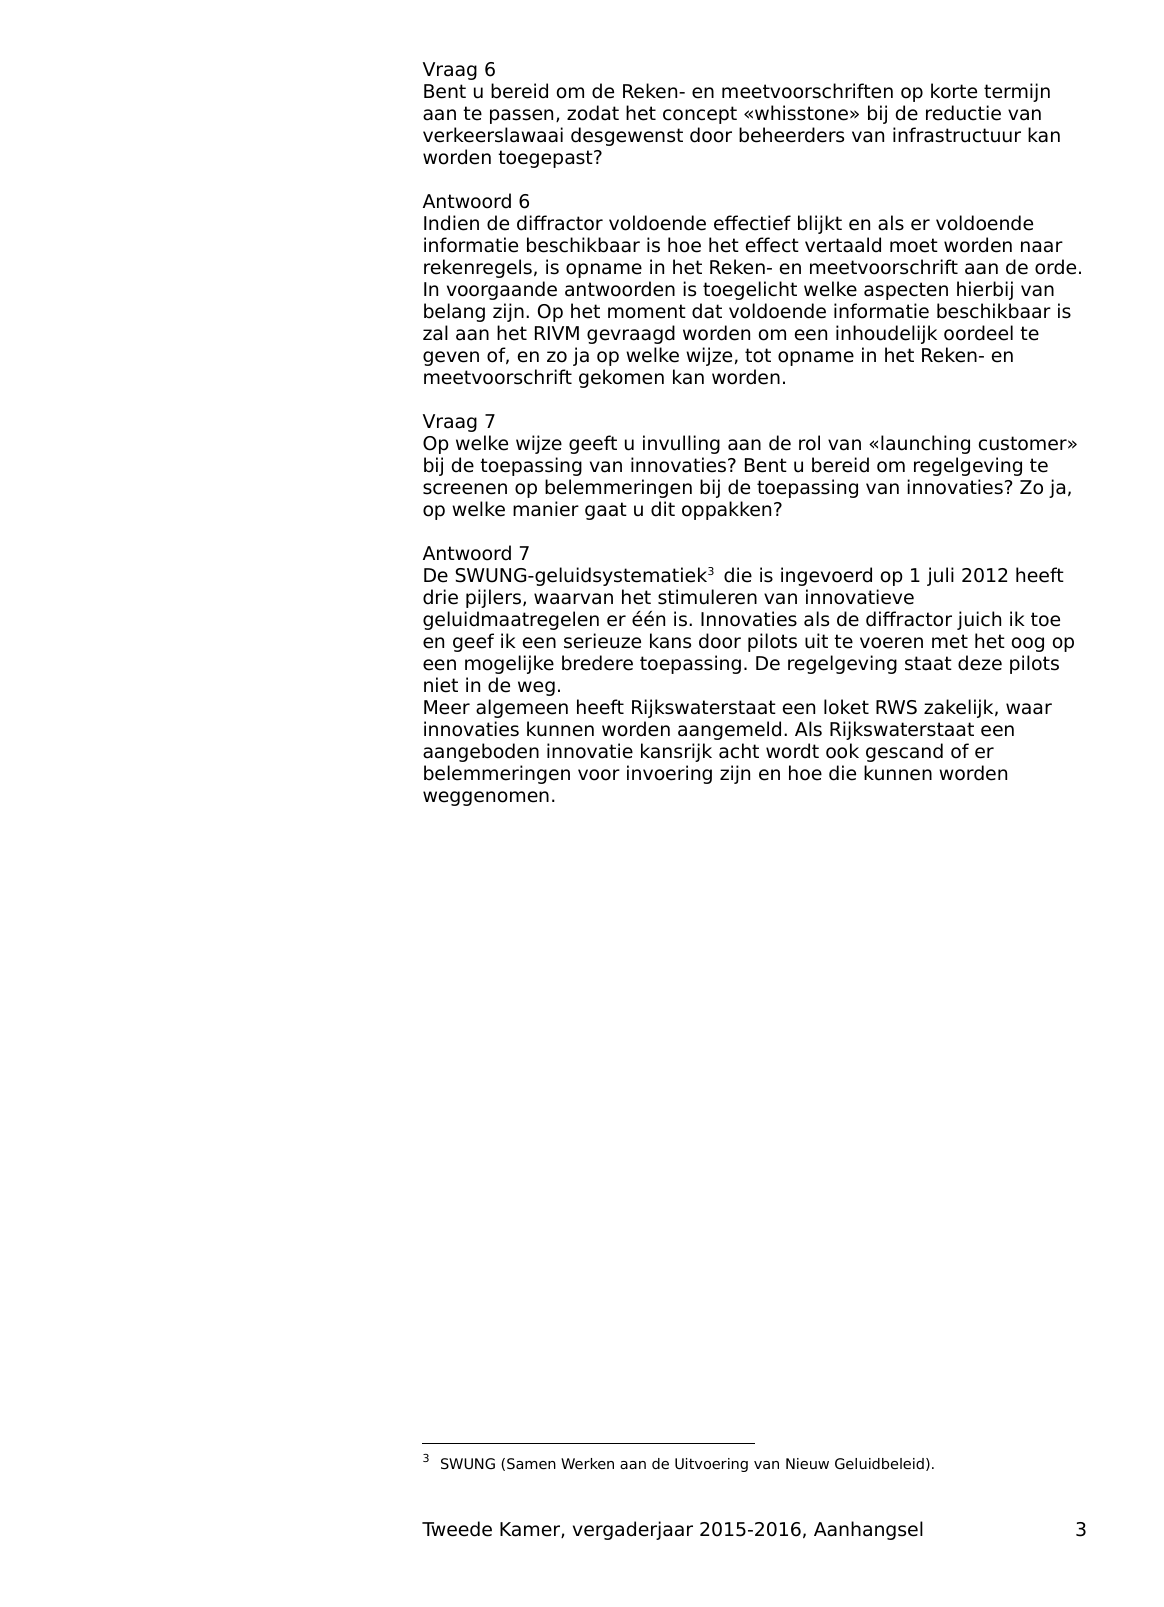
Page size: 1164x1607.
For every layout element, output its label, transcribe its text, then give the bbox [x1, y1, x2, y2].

text Op welke wijze geeft u invulling aan de rol van «launching customer» bij de toepassing van innovaties? Bent u bereid om regelgeving te screenen op belemmeringen bij de toepassing van innovaties? Zo ja, op welke manier gaat u dit oppakken? [422, 433, 1087, 521]
text Bent u bereid om de Reken- en meetvoorschriften op korte termijn aan te passen, zodat het concept «whisstone» bij de reductie van verkeerslawaai desgewenst door beheerders van infrastructuur kan worden toegepast? [422, 81, 1087, 169]
text Vraag 7 [422, 411, 1087, 433]
text Meer algemeen heeft Rijkswaterstaat een loket RWS zakelijk, waar innovaties kunnen worden aangemeld. Als Rijkswaterstaat een aangeboden innovatie kansrijk acht wordt ook gescand of er belemmeringen voor invoering zijn en hoe die kunnen worden weggenomen. [422, 697, 1087, 807]
text Indien de diffractor voldoende effectief blijkt en als er voldoende informatie beschikbaar is hoe het effect vertaald moet worden naar rekenregels, is opname in het Reken- en meetvoorschrift aan de orde. In voorgaande antwoorden is toegelicht welke aspecten hierbij van belang zijn. Op het moment dat voldoende informatie beschikbaar is zal aan het RIVM gevraagd worden om een inhoudelijk oordeel te geven of, en zo ja op welke wijze, tot opname in het Reken- en meetvoorschrift gekomen kan worden. [422, 213, 1087, 389]
text Vraag 6 [422, 59, 1087, 81]
text SWUNG (Samen Werken aan de Uitvoering van Nieuw Geluidbeleid). [422, 1452, 1087, 1474]
text Antwoord 7 [422, 543, 1087, 565]
text De SWUNG-geluidsystematiek die is ingevoerd op 1 juli 2012 heeft drie pijlers, waarvan het stimuleren van innovatieve geluidmaatregelen er één is. Innovaties als de diffractor juich ik toe en geef ik een serieuze kans door pilots uit te voeren met het oog op een mogelijke bredere toepassing. De regelgeving staat deze pilots niet in de weg. [422, 565, 1087, 697]
text Antwoord 6 [422, 191, 1087, 213]
